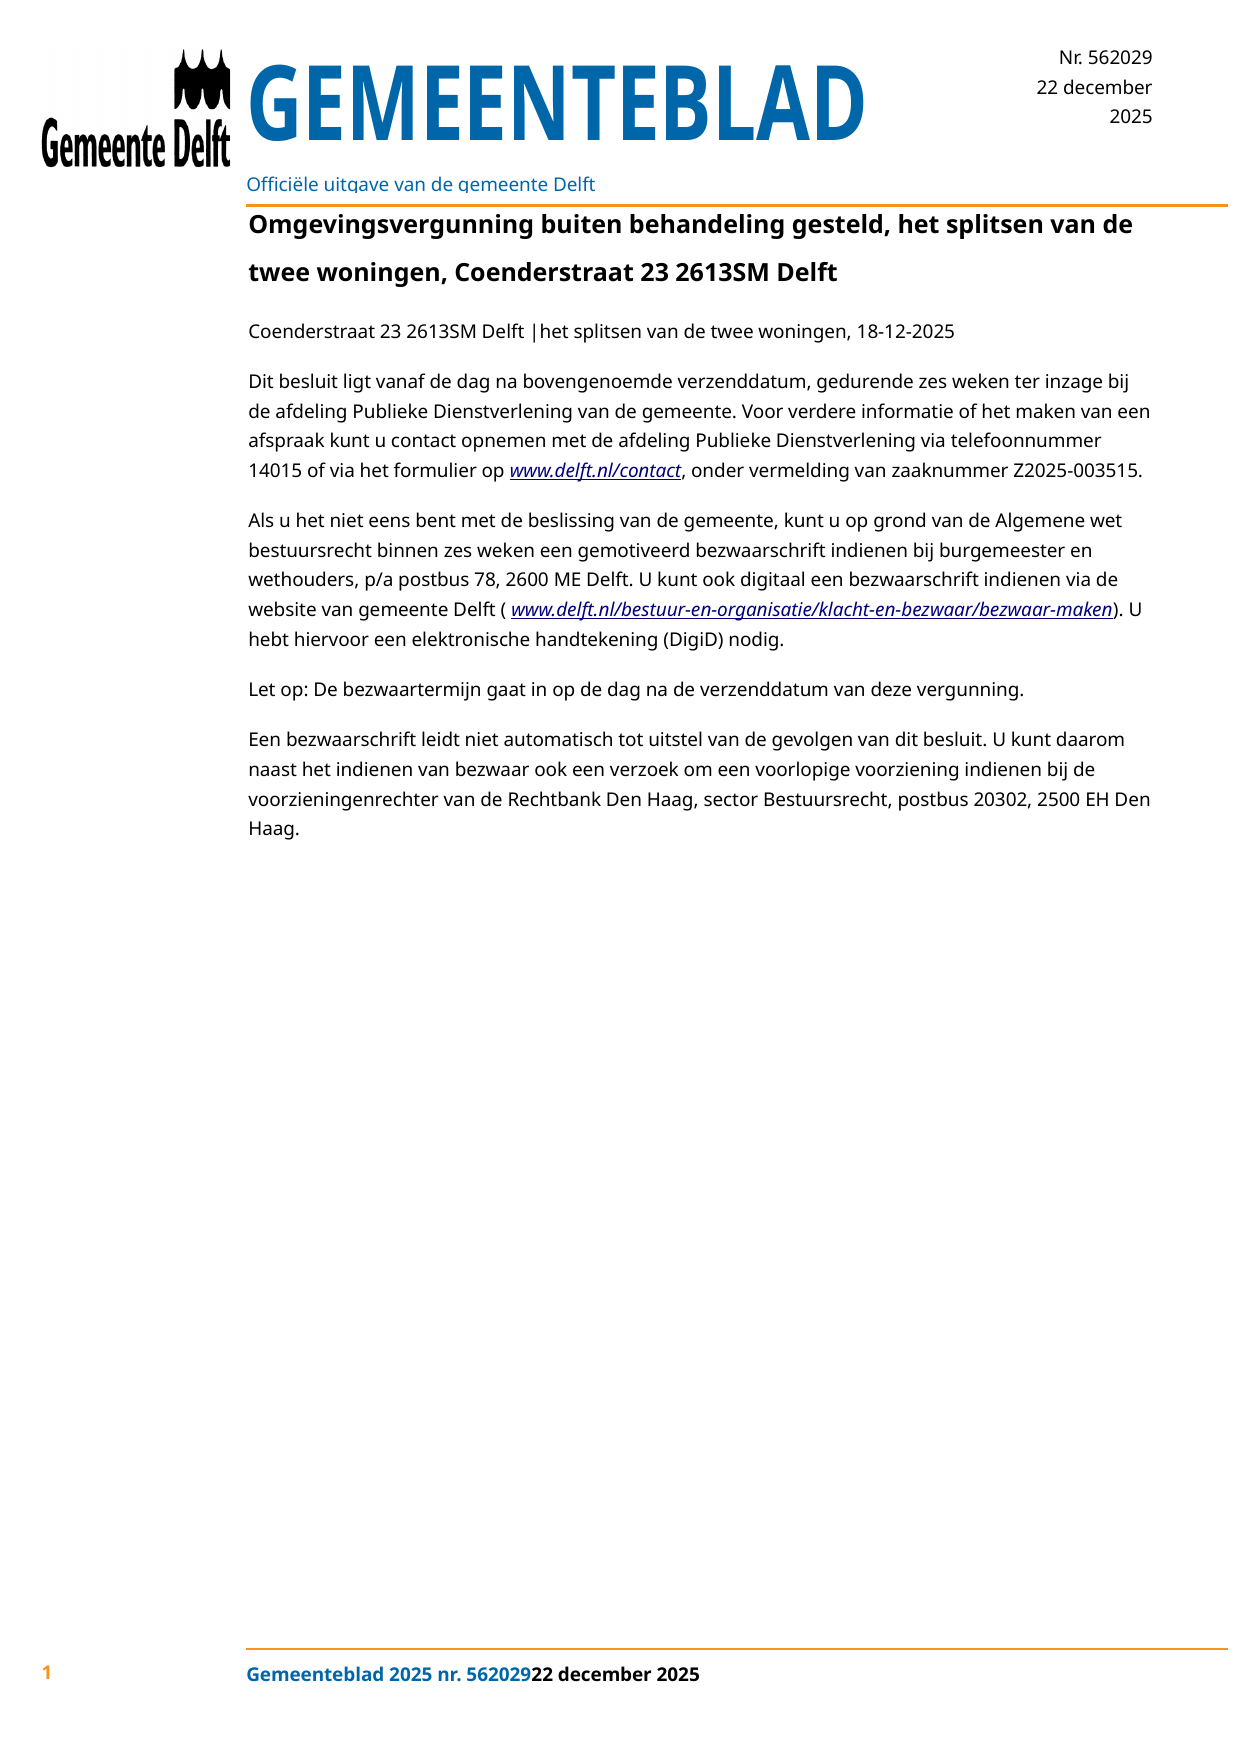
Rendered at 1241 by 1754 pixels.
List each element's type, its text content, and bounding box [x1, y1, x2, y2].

text Let op: De bezwaartermijn gaat in op de dag na de verzenddatum van deze vergunning. [248, 676, 1152, 702]
picture [41, 47, 231, 172]
text Een bezwaarschrift leidt niet automatisch tot uitstel van de gevolgen van dit besluit. U kunt daarom naast het indienen van bezwaar ook een verzoek om een voorlopige voorziening indienen bij de voorzieningenrechter van de Rechtbank Den Haag, sector Bestuursrecht, postbus 20302, 2500 EH Den Haag. [248, 727, 1152, 841]
text Coenderstraat 23 2613SM Delft |het splitsen van de twee woningen, 18-12-2025 [248, 318, 1152, 344]
text Als u het niet eens bent met de beslissing van de gemeente, kunt u op grond van de Algemene wet bestuursrecht binnen zes weken een gemotiveerd bezwaarschrift indienen bij burgemeester en wethouders, p/a postbus 78, 2600 ME Delft. U kunt ook digitaal een bezwaarschrift indienen via de website van gemeente Delft ( www.delft.nl/bestuur-en-organisatie/klacht-en-bezwaar/bezwaar-maken). U hebt hiervoor een elektronische handtekening (DigiD) nodig. [248, 507, 1152, 652]
text Omgevingsvergunning buiten behandeling gesteld, het splitsen van de twee woningen, Coenderstraat 23 2613SM Delft [248, 207, 1152, 288]
text Dit besluit ligt vanaf de dag na bovengenoemde verzenddatum, gedurende zes weken ter inzage bij de afdeling Publieke Dienstverlening van de gemeente. Voor verdere informatie of het maken van een afspraak kunt u contact opnemen met de afdeling Publieke Dienstverlening via telefoonnummer 14015 of via het formulier op www.delft.nl/contact, onder vermelding van zaaknummer Z2025-003515. [248, 368, 1152, 483]
